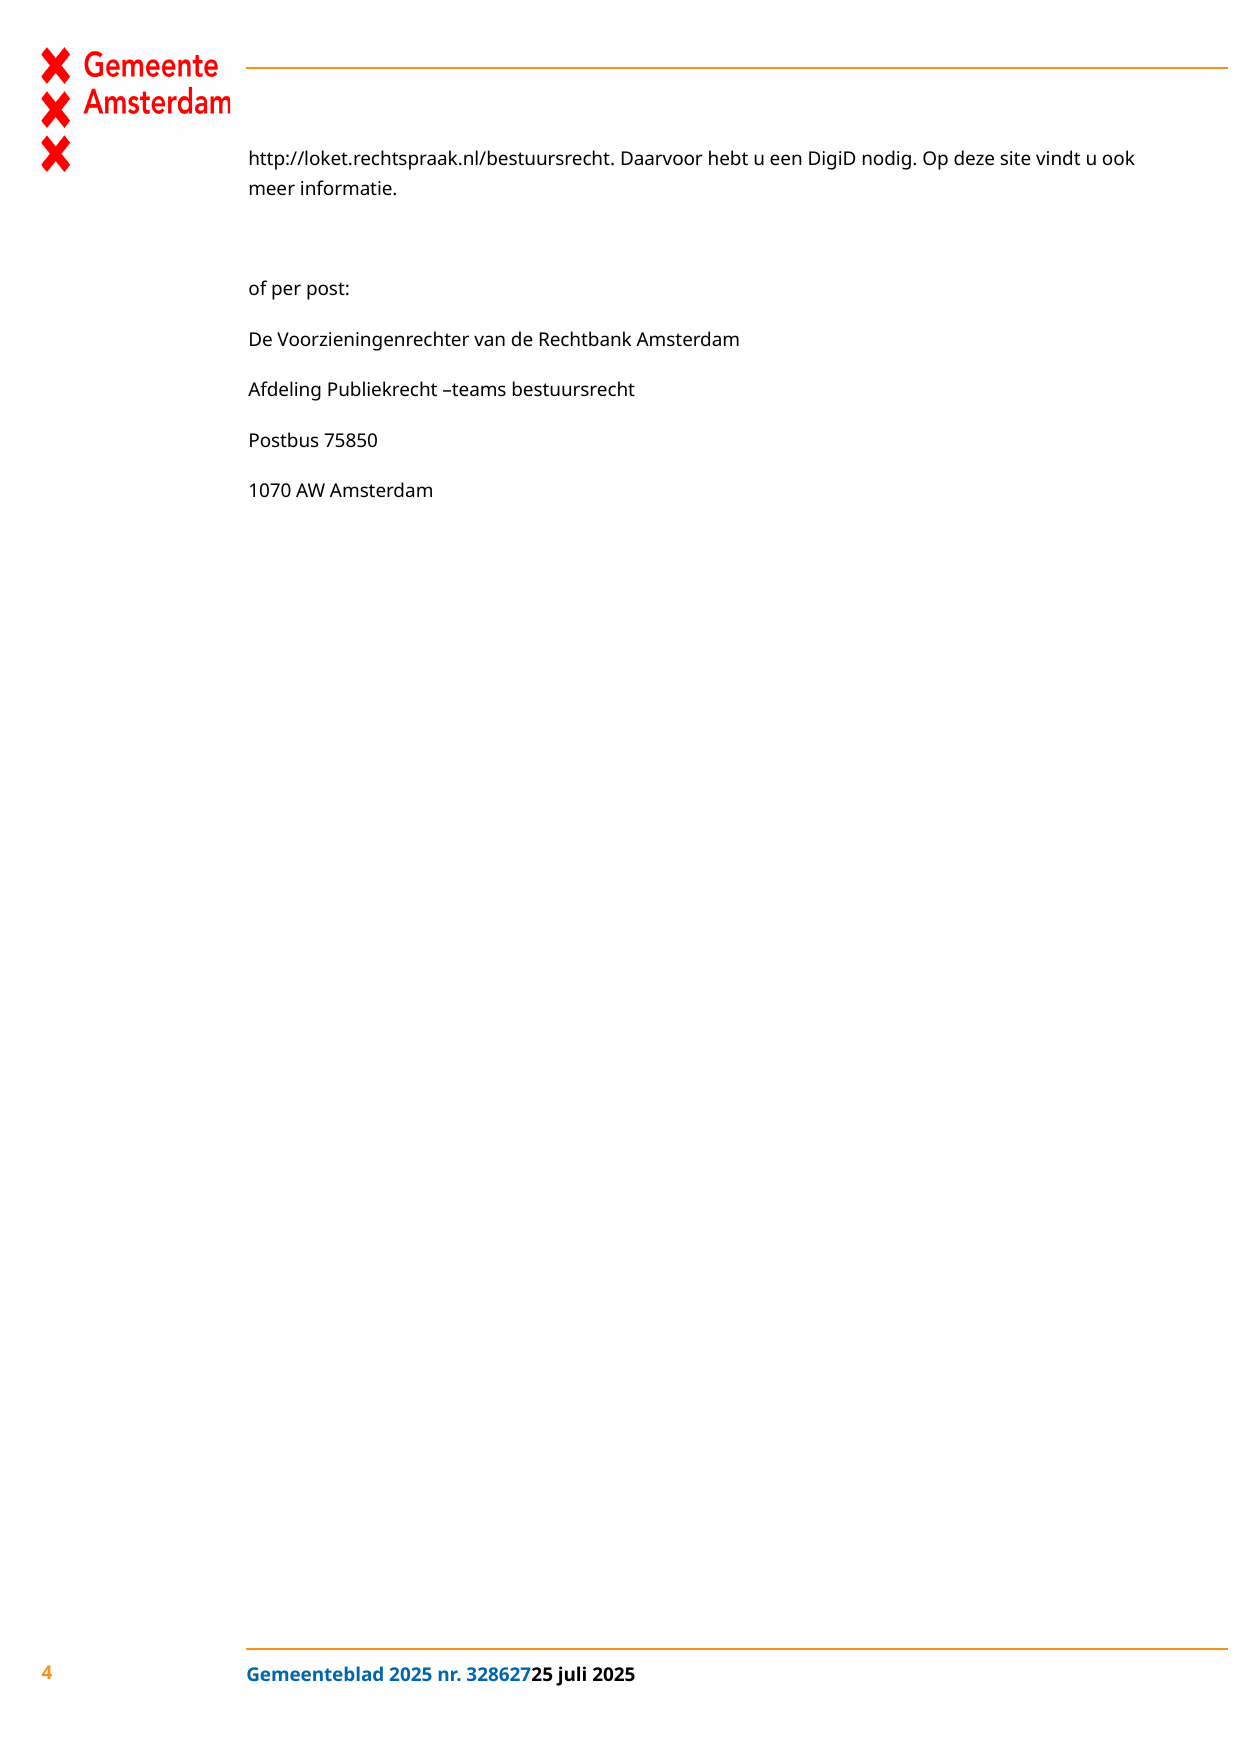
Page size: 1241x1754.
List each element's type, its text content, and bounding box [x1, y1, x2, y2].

text De Voorzieningenrechter van de Rechtbank Amsterdam [248, 326, 1152, 352]
text 1070 AW Amsterdam [248, 477, 1152, 503]
text of per post: [248, 276, 1152, 301]
text Afdeling Publiekrecht –teams bestuursrecht [248, 376, 1152, 402]
text Postbus 75850 [248, 427, 1152, 453]
picture [41, 47, 231, 172]
text http://loket.rechtspraak.nl/bestuursrecht. Daarvoor hebt u een DigiD nodig. Op deze site vindt u ook meer informatie. [248, 145, 1152, 201]
